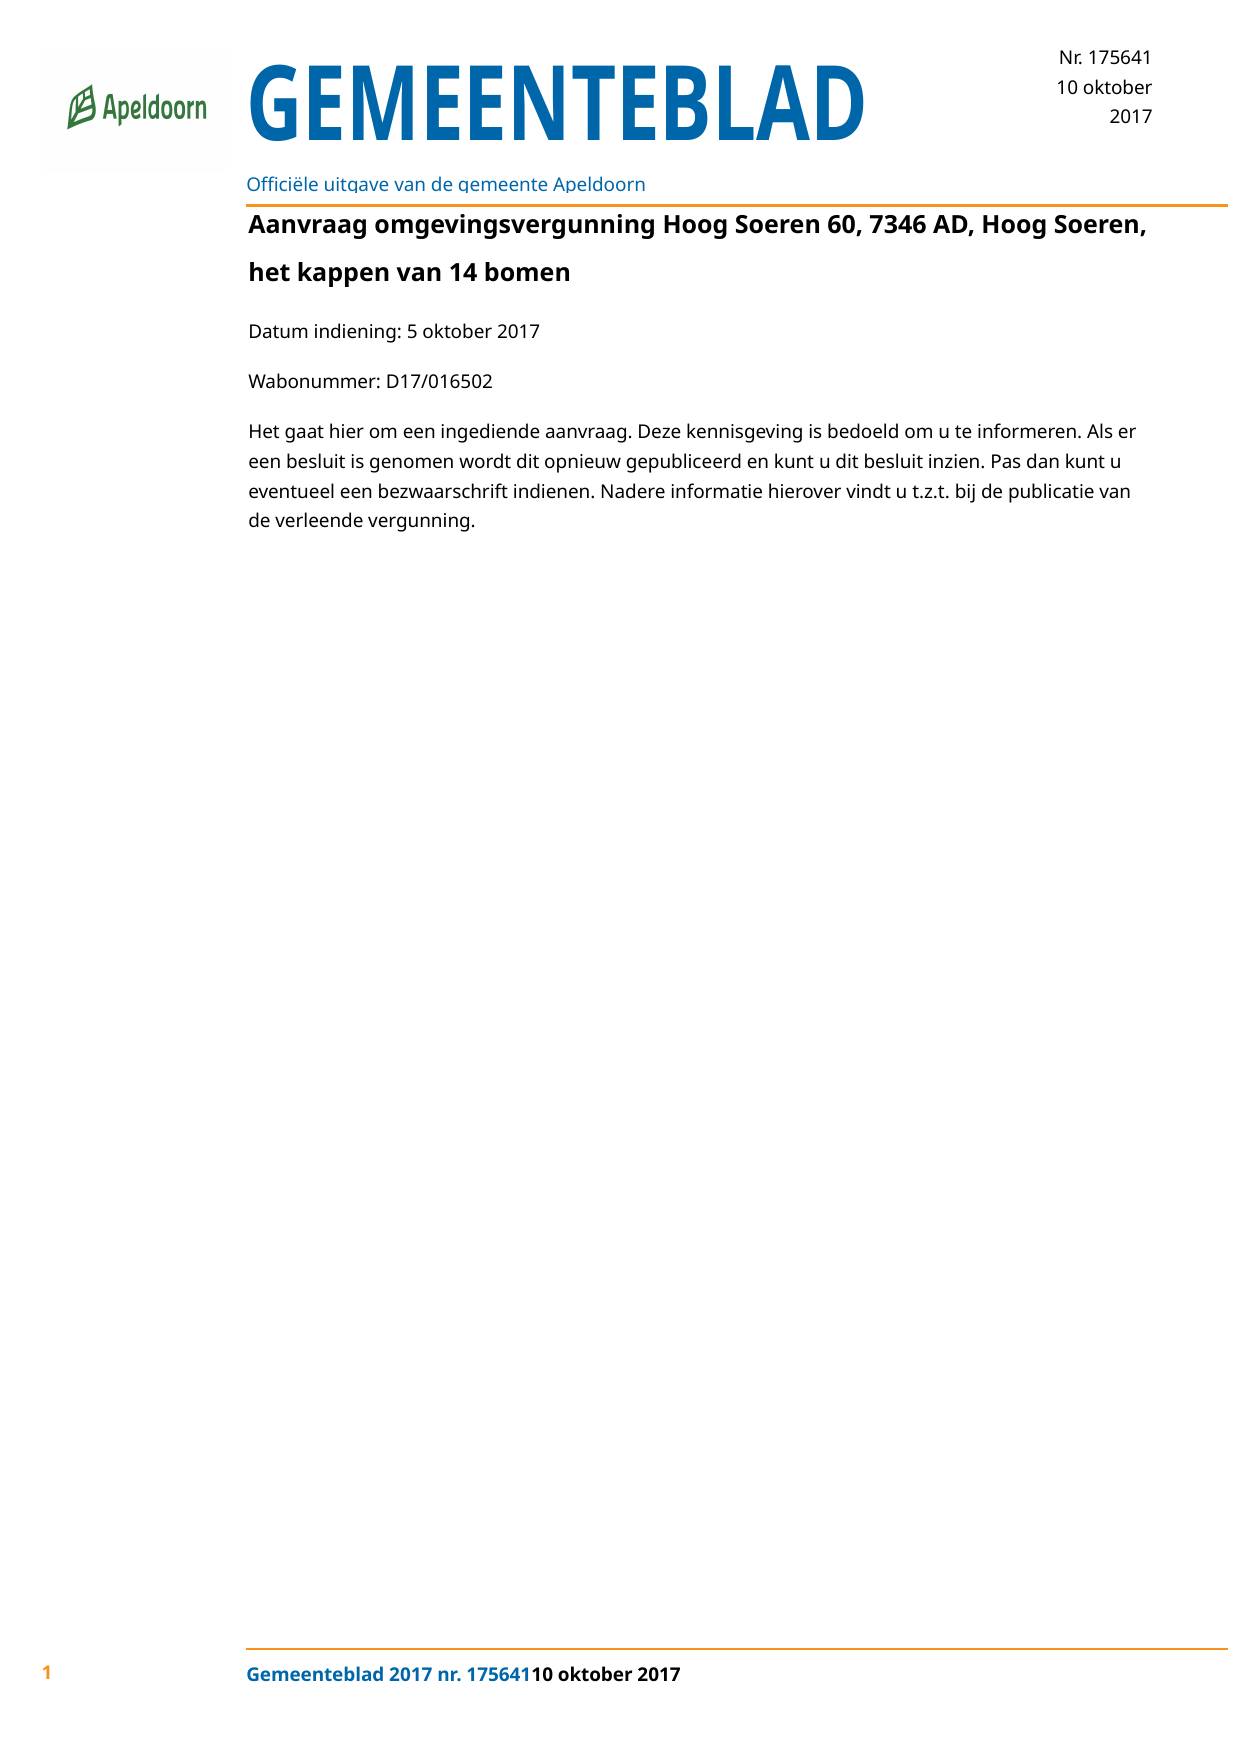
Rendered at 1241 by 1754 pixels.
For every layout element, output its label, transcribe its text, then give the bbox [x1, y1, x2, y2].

picture [41, 47, 231, 172]
text Aanvraag omgevingsvergunning Hoog Soeren 60, 7346 AD, Hoog Soeren, het kappen van 14 bomen [248, 207, 1152, 288]
text Wabonummer: D17/016502 [248, 368, 1152, 394]
text Datum indiening: 5 oktober 2017 [248, 318, 1152, 344]
text Het gaat hier om een ingediende aanvraag. Deze kennisgeving is bedoeld om u te informeren. Als er een besluit is genomen wordt dit opnieuw gepubliceerd en kunt u dit besluit inzien. Pas dan kunt u eventueel een bezwaarschrift indienen. Nadere informatie hierover vindt u t.z.t. bij de publicatie van de verleende vergunning. [248, 419, 1152, 533]
